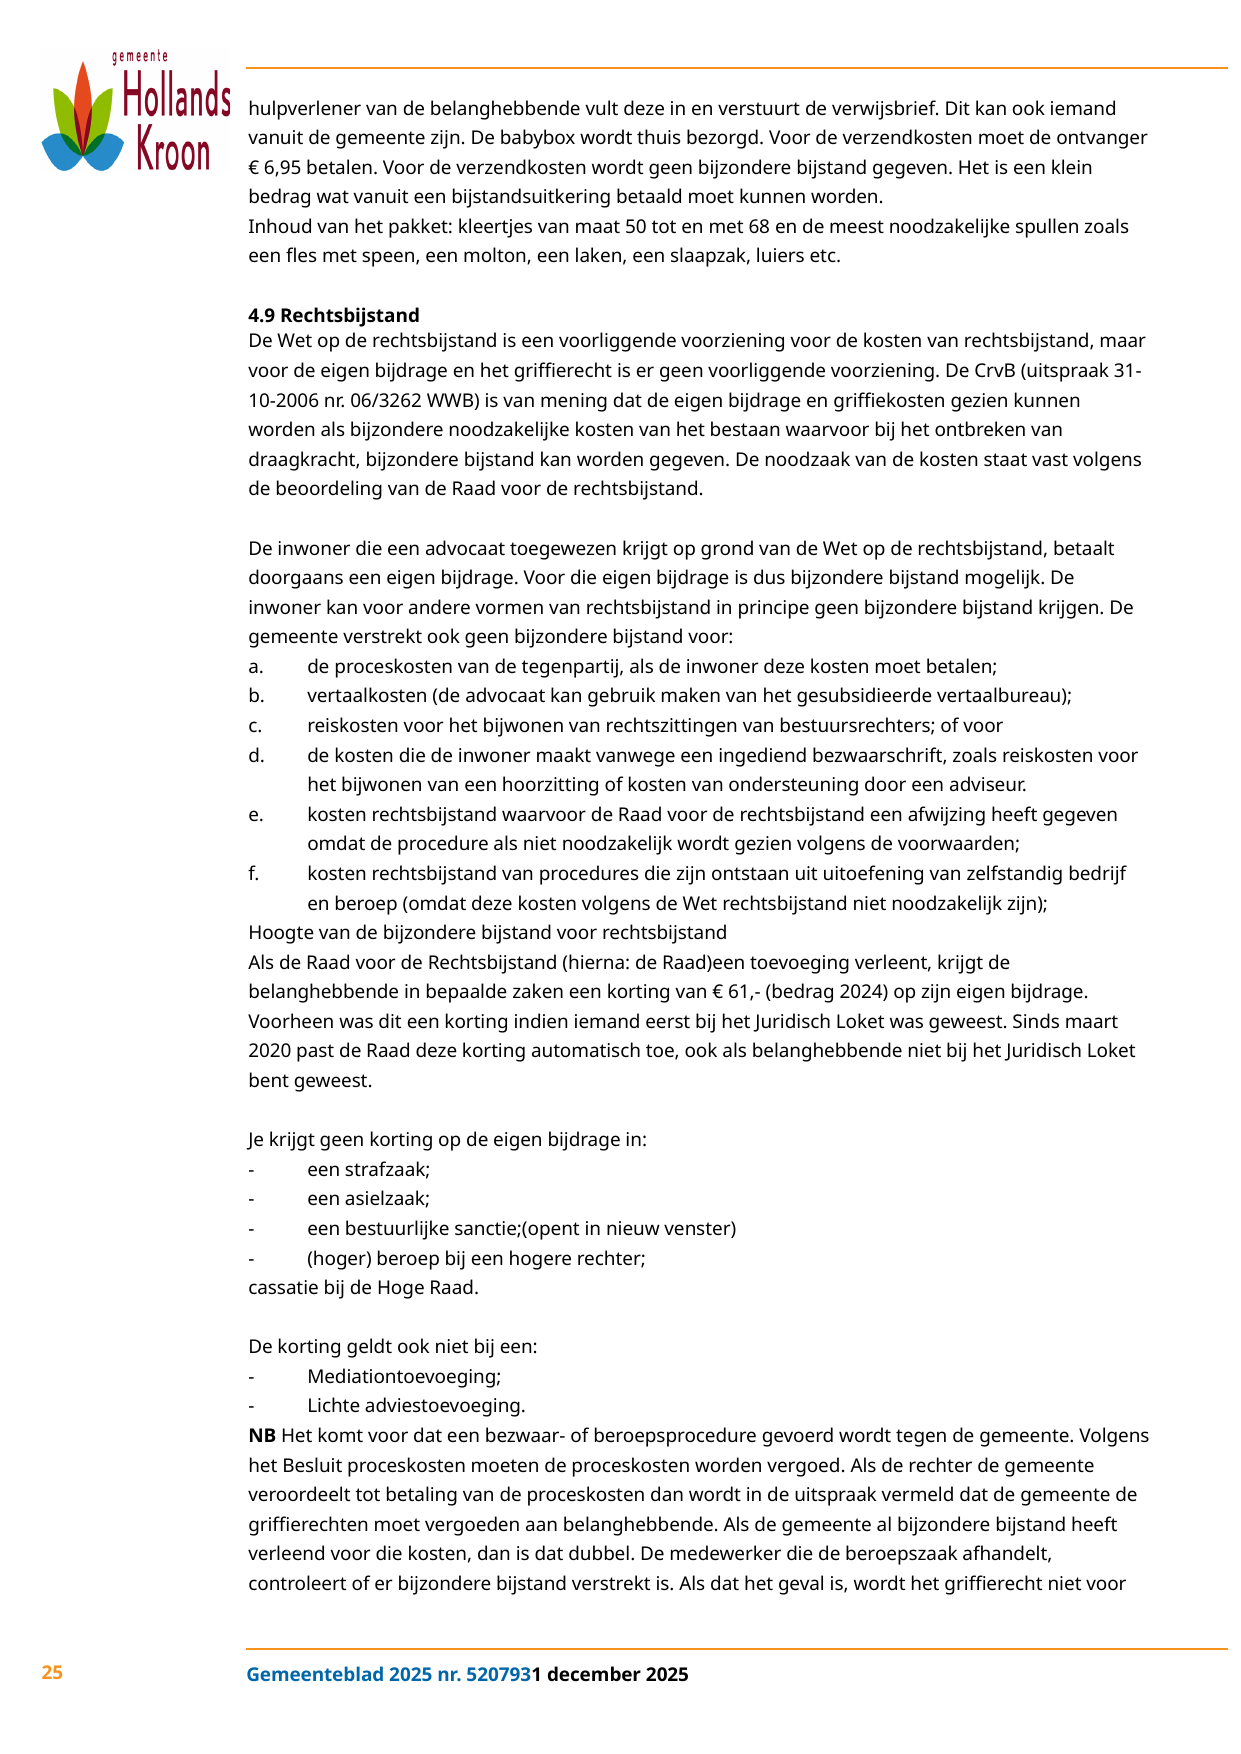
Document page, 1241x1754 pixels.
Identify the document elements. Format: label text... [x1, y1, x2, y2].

list reiskosten voor het bijwonen van rechtszittingen van bestuursrechters; of voor [248, 712, 1152, 738]
list Mediationtoevoeging; [248, 1363, 1152, 1389]
list een asielzaak; [248, 1186, 1152, 1211]
text De inwoner die een advocaat toegewezen krijgt op grond van de Wet op de rechtsbijstand, betaalt doorgaans een eigen bijdrage. Voor die eigen bijdrage is dus bijzondere bijstand mogelijk. De inwoner kan voor andere vormen van rechtsbijstand in principe geen bijzondere bijstand krijgen. De gemeente verstrekt ook geen bijzondere bijstand voor: [248, 535, 1152, 649]
list kosten rechtsbijstand waarvoor de Raad voor de rechtsbijstand een afwijzing heeft gegeven omdat de procedure als niet noodzakelijk wordt gezien volgens de voorwaarden; [248, 801, 1152, 856]
text 4.9 Rechtsbijstand [248, 302, 1152, 328]
text Als de Raad voor de Rechtsbijstand (hierna: de Raad)een toevoeging verleent, krijgt de belanghebbende in bepaalde zaken een korting van € 61,- (bedrag 2024) op zijn eigen bijdrage. Voorheen was dit een korting indien iemand eerst bij het Juridisch Loket was geweest. Sinds maart 2020 past de Raad deze korting automatisch toe, ook als belanghebbende niet bij het Juridisch Loket bent geweest. [248, 949, 1152, 1093]
text NB Het komt voor dat een bezwaar- of beroepsprocedure gevoerd wordt tegen de gemeente. Volgens het Besluit proceskosten moeten de proceskosten worden vergoed. Als de rechter de gemeente veroordeelt tot betaling van de proceskosten dan wordt in de uitspraak vermeld dat de gemeente de griffierechten moet vergoeden aan belanghebbende. Als de gemeente al bijzondere bijstand heeft verleend voor die kosten, dan is dat dubbel. De medewerker die de beroepszaak afhandelt, controleert of er bijzondere bijstand verstrekt is. Als dat het geval is, wordt het griffierecht niet voor [248, 1422, 1152, 1596]
picture [41, 47, 231, 172]
list (hoger) beroep bij een hogere rechter; [248, 1245, 1152, 1270]
list een strafzaak; [248, 1156, 1152, 1182]
list de kosten die de inwoner maakt vanwege een ingediend bezwaarschrift, zoals reiskosten voor het bijwonen van een hoorzitting of kosten van ondersteuning door een adviseur. [248, 742, 1152, 797]
list kosten rechtsbijstand van procedures die zijn ontstaan uit uitoefening van zelfstandig bedrijf en beroep (omdat deze kosten volgens de Wet rechtsbijstand niet noodzakelijk zijn); [248, 860, 1152, 915]
text Je krijgt geen korting op de eigen bijdrage in: [248, 1126, 1152, 1152]
list Lichte adviestoevoeging. [248, 1393, 1152, 1418]
text hulpverlener van de belanghebbende vult deze in en verstuurt de verwijsbrief. Dit kan ook iemand vanuit de gemeente zijn. De babybox wordt thuis bezorgd. Voor de verzendkosten moet de ontvanger € 6,95 betalen. Voor de verzendkosten wordt geen bijzondere bijstand gegeven. Het is een klein bedrag wat vanuit een bijstandsuitkering betaald moet kunnen worden. [248, 95, 1152, 209]
list de proceskosten van de tegenpartij, als de inwoner deze kosten moet betalen; [248, 653, 1152, 679]
text Hoogte van de bijzondere bijstand voor rechtsbijstand [248, 919, 1152, 945]
list vertaalkosten (de advocaat kan gebruik maken van het gesubsidieerde vertaalbureau); [248, 683, 1152, 708]
text De korting geldt ook niet bij een: [248, 1333, 1152, 1359]
text De Wet op de rechtsbijstand is een voorliggende voorziening voor de kosten van rechtsbijstand, maar voor de eigen bijdrage en het griffierecht is er geen voorliggende voorziening. De CrvB (uitspraak 31-10-2006 nr. 06/3262 WWB) is van mening dat de eigen bijdrage en griffiekosten gezien kunnen worden als bijzondere noodzakelijke kosten van het bestaan waarvoor bij het ontbreken van draagkracht, bijzondere bijstand kan worden gegeven. De noodzaak van de kosten staat vast volgens de beoordeling van de Raad voor de rechtsbijstand. [248, 328, 1152, 501]
text Inhoud van het pakket: kleertjes van maat 50 tot en met 68 en de meest noodzakelijke spullen zoals een fles met speen, een molton, een laken, een slaapzak, luiers etc. [248, 213, 1152, 268]
text cassatie bij de Hoge Raad. [248, 1274, 1152, 1300]
list een bestuurlijke sanctie;(opent in nieuw venster) [248, 1215, 1152, 1241]
